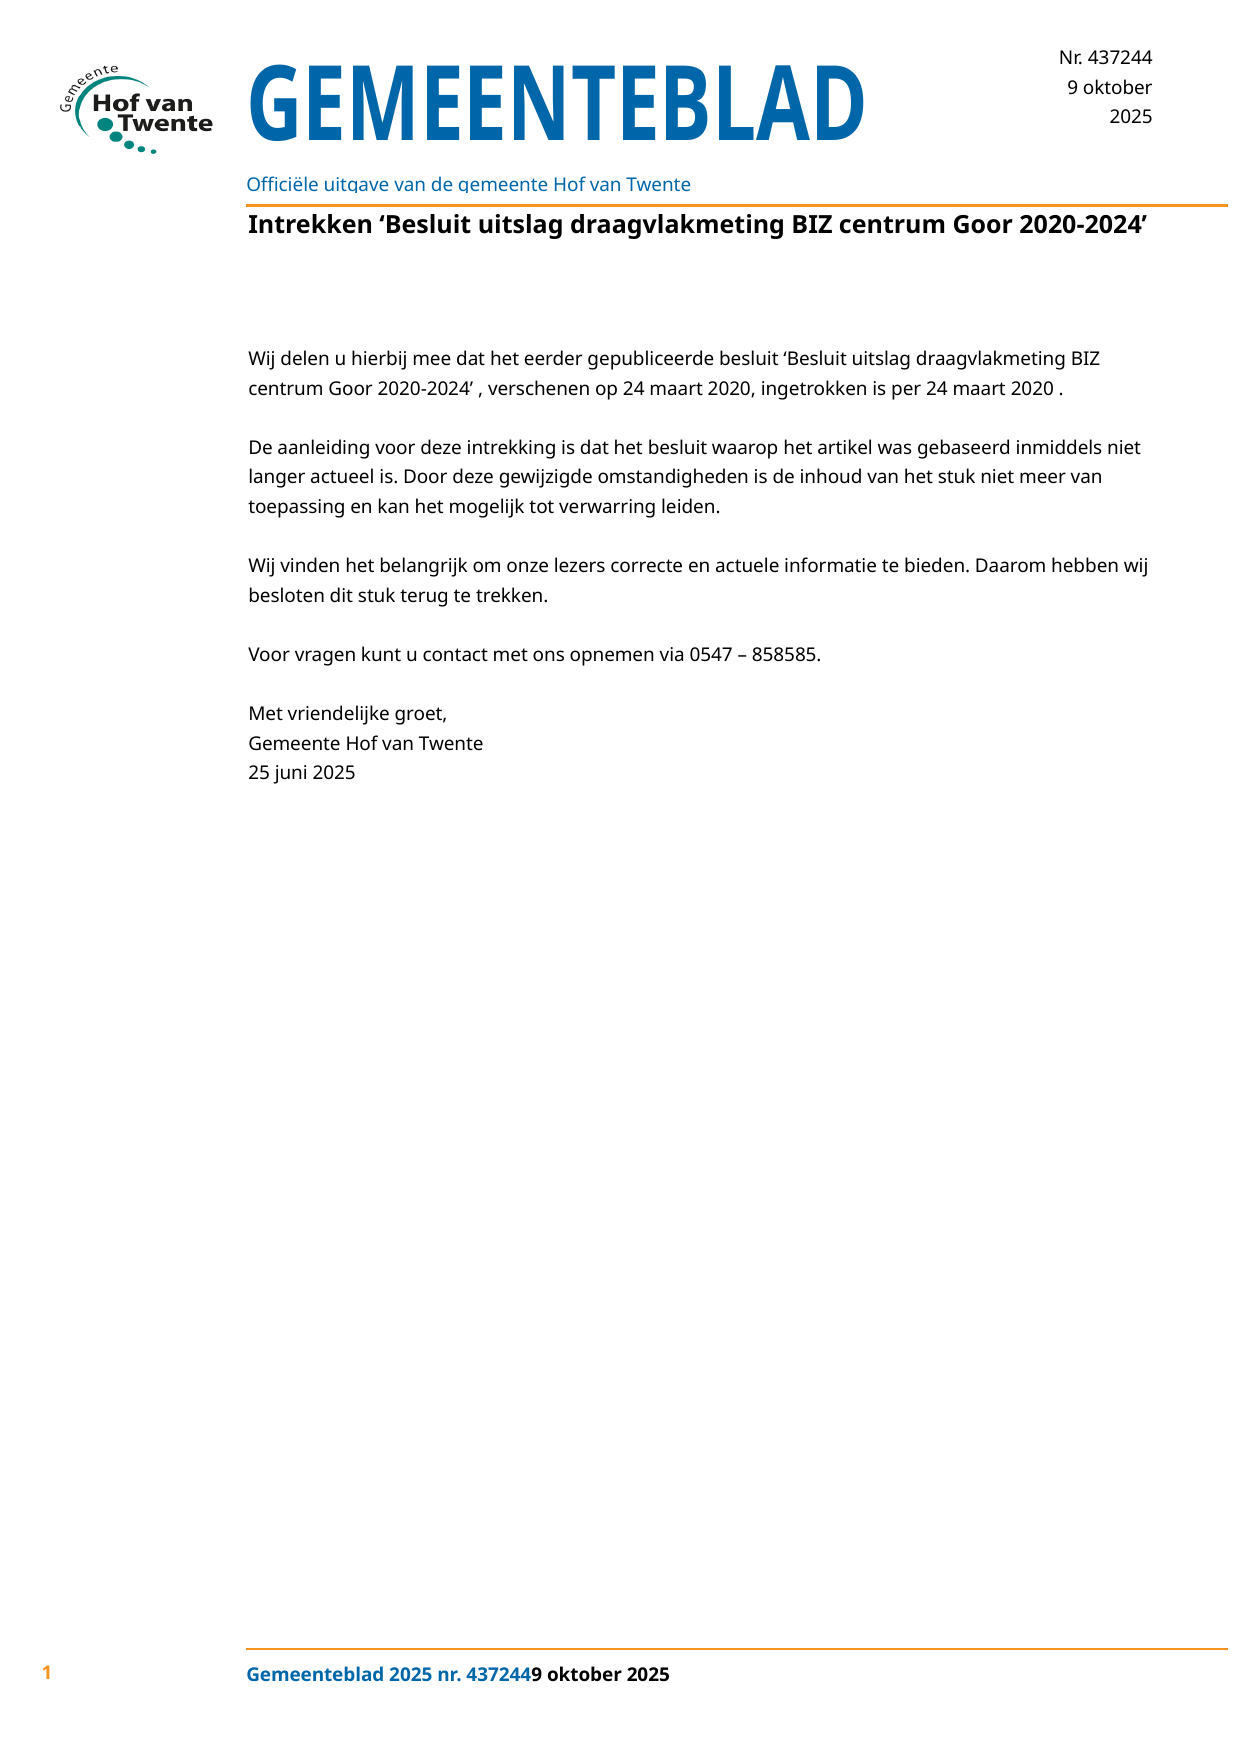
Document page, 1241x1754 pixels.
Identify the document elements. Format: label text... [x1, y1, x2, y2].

text Wij vinden het belangrijk om onze lezers correcte en actuele informatie te bieden. Daarom hebben wij besloten dit stuk terug te trekken. [248, 552, 1152, 608]
text De aanleiding voor deze intrekking is dat het besluit waarop het artikel was gebaseerd inmiddels niet langer actueel is. Door deze gewijzigde omstandigheden is de inhoud van het stuk niet meer van toepassing en kan het mogelijk tot verwarring leiden. [248, 434, 1152, 519]
text 25 juni 2025 [248, 759, 1152, 785]
picture [41, 47, 231, 172]
text Voor vragen kunt u contact met ons opnemen via 0547 – 858585. [248, 641, 1152, 667]
text Met vriendelijke groet, [248, 700, 1152, 726]
text Wij delen u hierbij mee dat het eerder gepubliceerde besluit ‘Besluit uitslag draagvlakmeting BIZ centrum Goor 2020-2024’ , verschenen op 24 maart 2020, ingetrokken is per 24 maart 2020 . [248, 345, 1152, 401]
text Gemeente Hof van Twente [248, 730, 1152, 756]
text Intrekken ‘Besluit uitslag draagvlakmeting BIZ centrum Goor 2020-2024’ [248, 207, 1152, 241]
